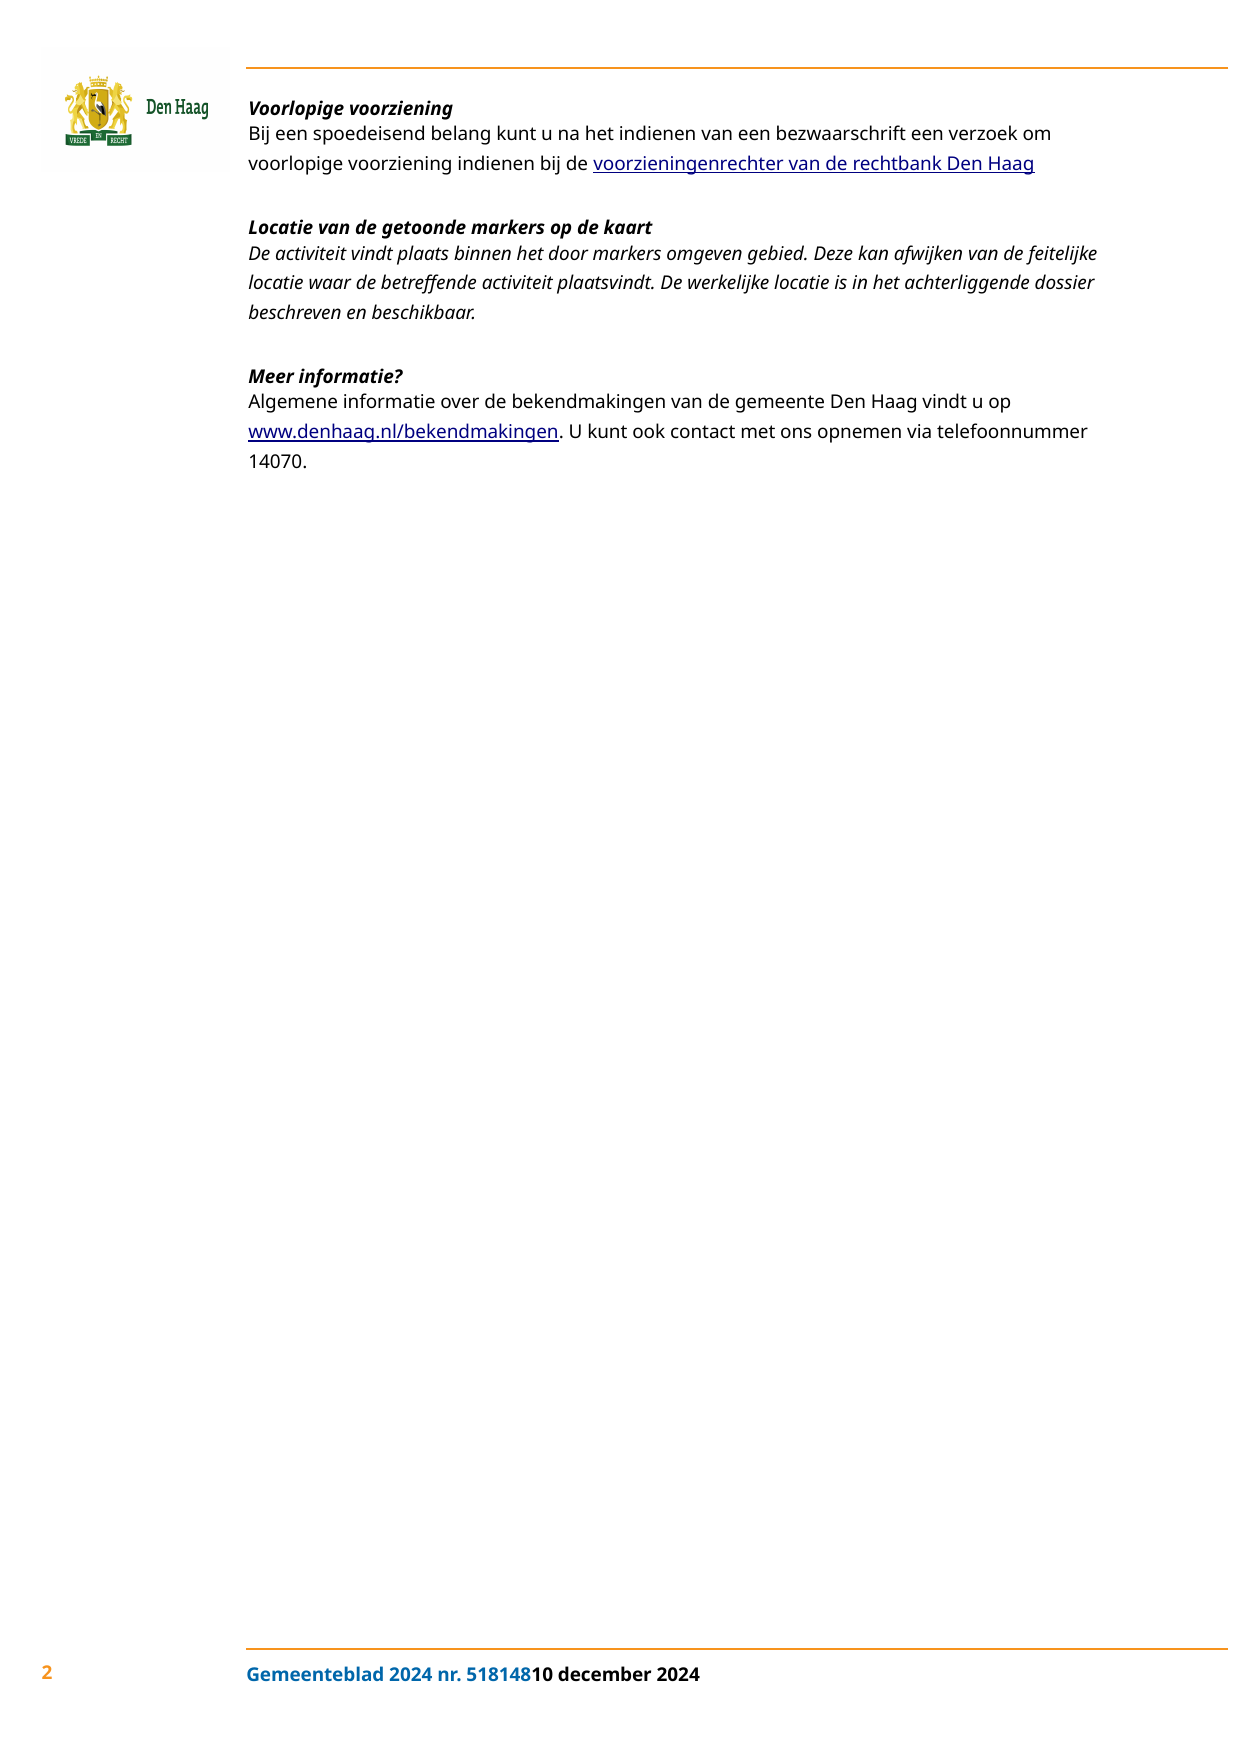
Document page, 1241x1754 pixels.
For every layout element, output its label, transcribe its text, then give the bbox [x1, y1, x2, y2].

picture [41, 47, 231, 172]
text Bij een spoedeisend belang kunt u na het indienen van een bezwaarschrift een verzoek om voorlopige voorziening indienen bij de voorzieningenrechter van de rechtbank Den Haag [248, 121, 1152, 176]
text Meer informatie? [248, 363, 1152, 389]
text Algemene informatie over de bekendmakingen van de gemeente Den Haag vindt u op www.denhaag.nl/bekendmakingen. U kunt ook contact met ons opnemen via telefoonnummer 14070. [248, 389, 1152, 473]
text Locatie van de getoonde markers op de kaart [248, 214, 1152, 240]
text De activiteit vindt plaats binnen het door markers omgeven gebied. Deze kan afwijken van de feitelijke locatie waar de betreffende activiteit plaatsvindt. De werkelijke locatie is in het achterliggende dossier beschreven en beschikbaar. [248, 240, 1152, 325]
text Voorlopige voorziening [248, 95, 1152, 121]
